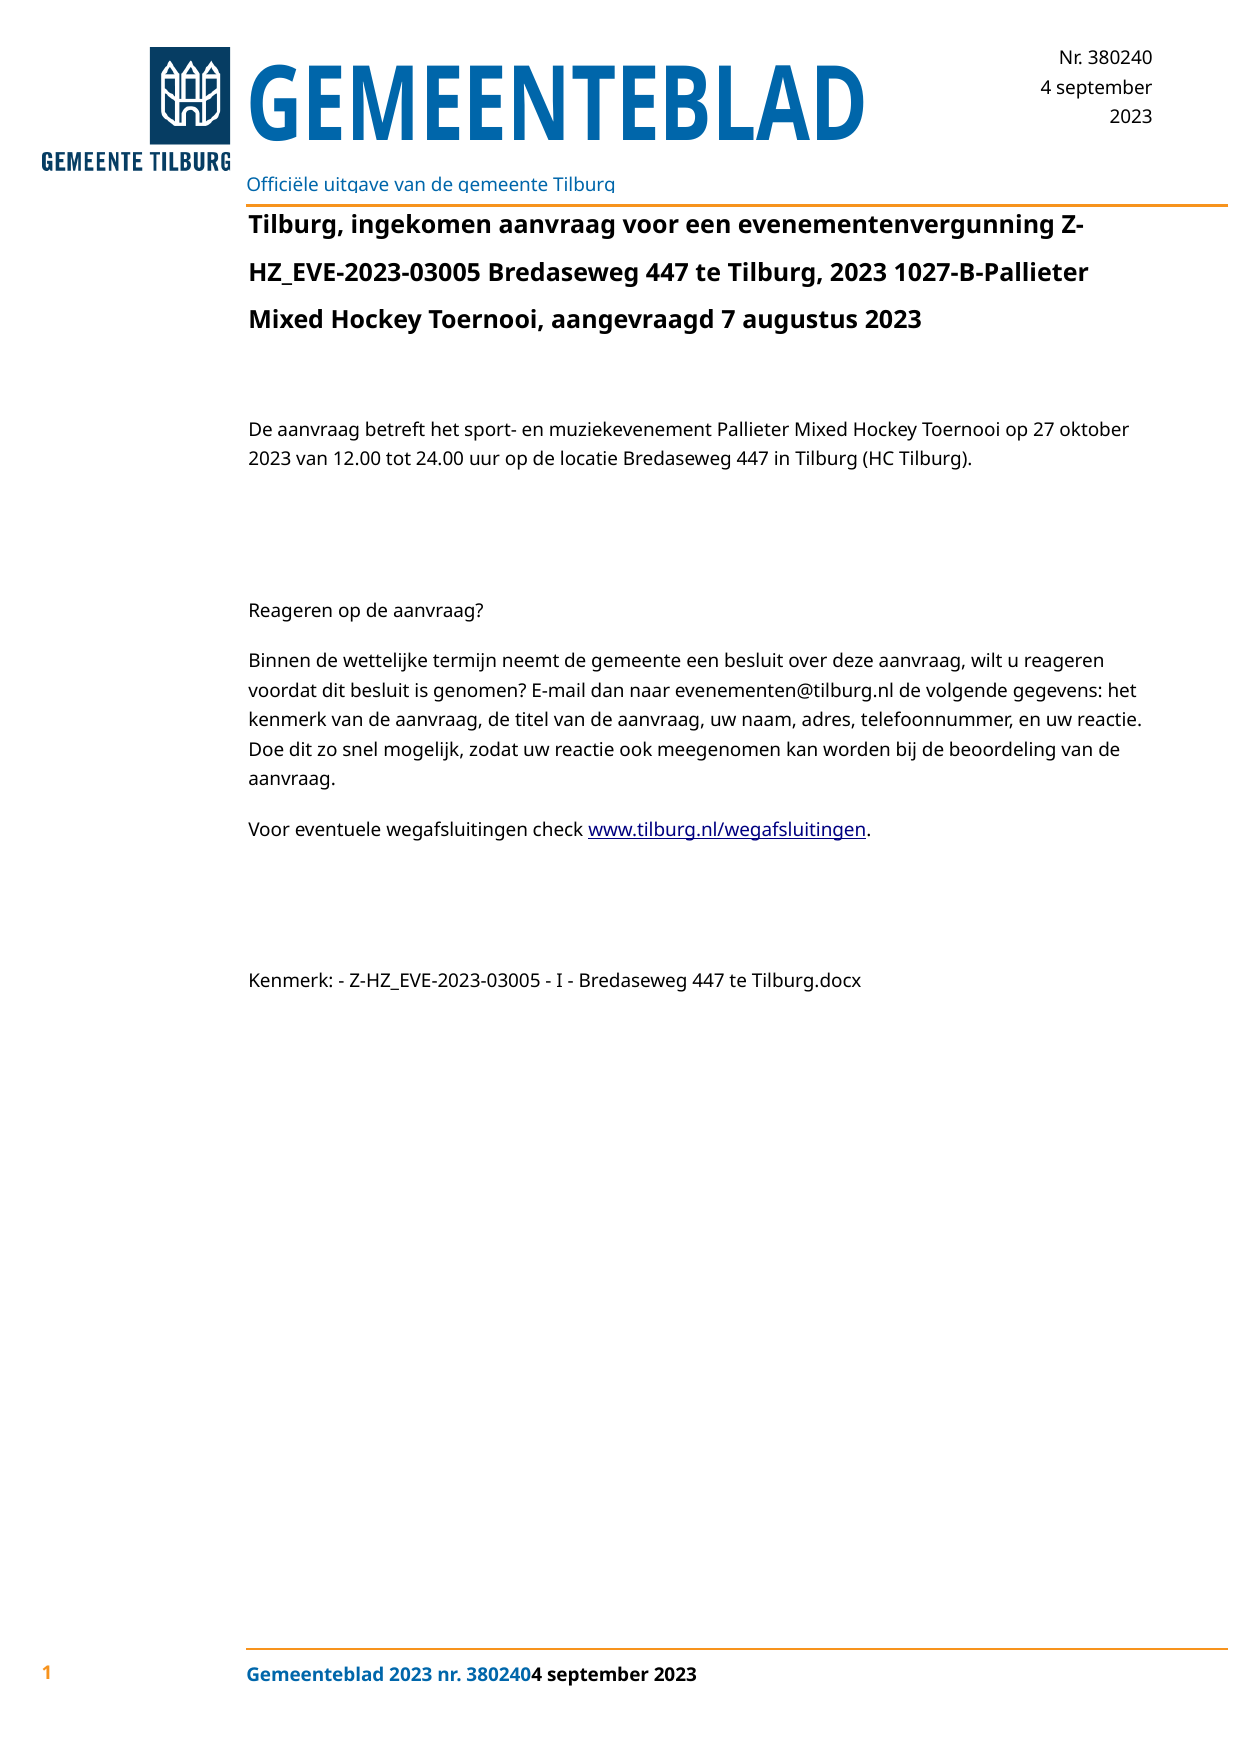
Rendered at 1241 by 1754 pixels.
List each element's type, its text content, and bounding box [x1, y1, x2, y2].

text De aanvraag betreft het sport- en muziekevenement Pallieter Mixed Hockey Toernooi op 27 oktober 2023 van 12.00 tot 24.00 uur op de locatie Bredaseweg 447 in Tilburg (HC Tilburg). [248, 416, 1152, 471]
text Voor eventuele wegafsluitingen check www.tilburg.nl/wegafsluitingen. [248, 816, 1152, 842]
text Tilburg, ingekomen aanvraag voor een evenementenvergunning Z-HZ_EVE-2023-03005 Bredaseweg 447 te Tilburg, 2023 1027-B-Pallieter Mixed Hockey Toernooi, aangevraagd 7 augustus 2023 [248, 207, 1152, 336]
picture [41, 47, 231, 172]
text Kenmerk: - Z-HZ_EVE-2023-03005 - I - Bredaseweg 447 te Tilburg.docx [248, 967, 1152, 993]
text Reageren op de aanvraag? [248, 597, 1152, 622]
text Binnen de wettelijke termijn neemt de gemeente een besluit over deze aanvraag, wilt u reageren voordat dit besluit is genomen? E-mail dan naar evenementen@tilburg.nl de volgende gegevens: het kenmerk van de aanvraag, de titel van de aanvraag, uw naam, adres, telefoonnummer, en uw reactie. Doe dit zo snel mogelijk, zodat uw reactie ook meegenomen kan worden bij de beoordeling van de aanvraag. [248, 647, 1152, 791]
